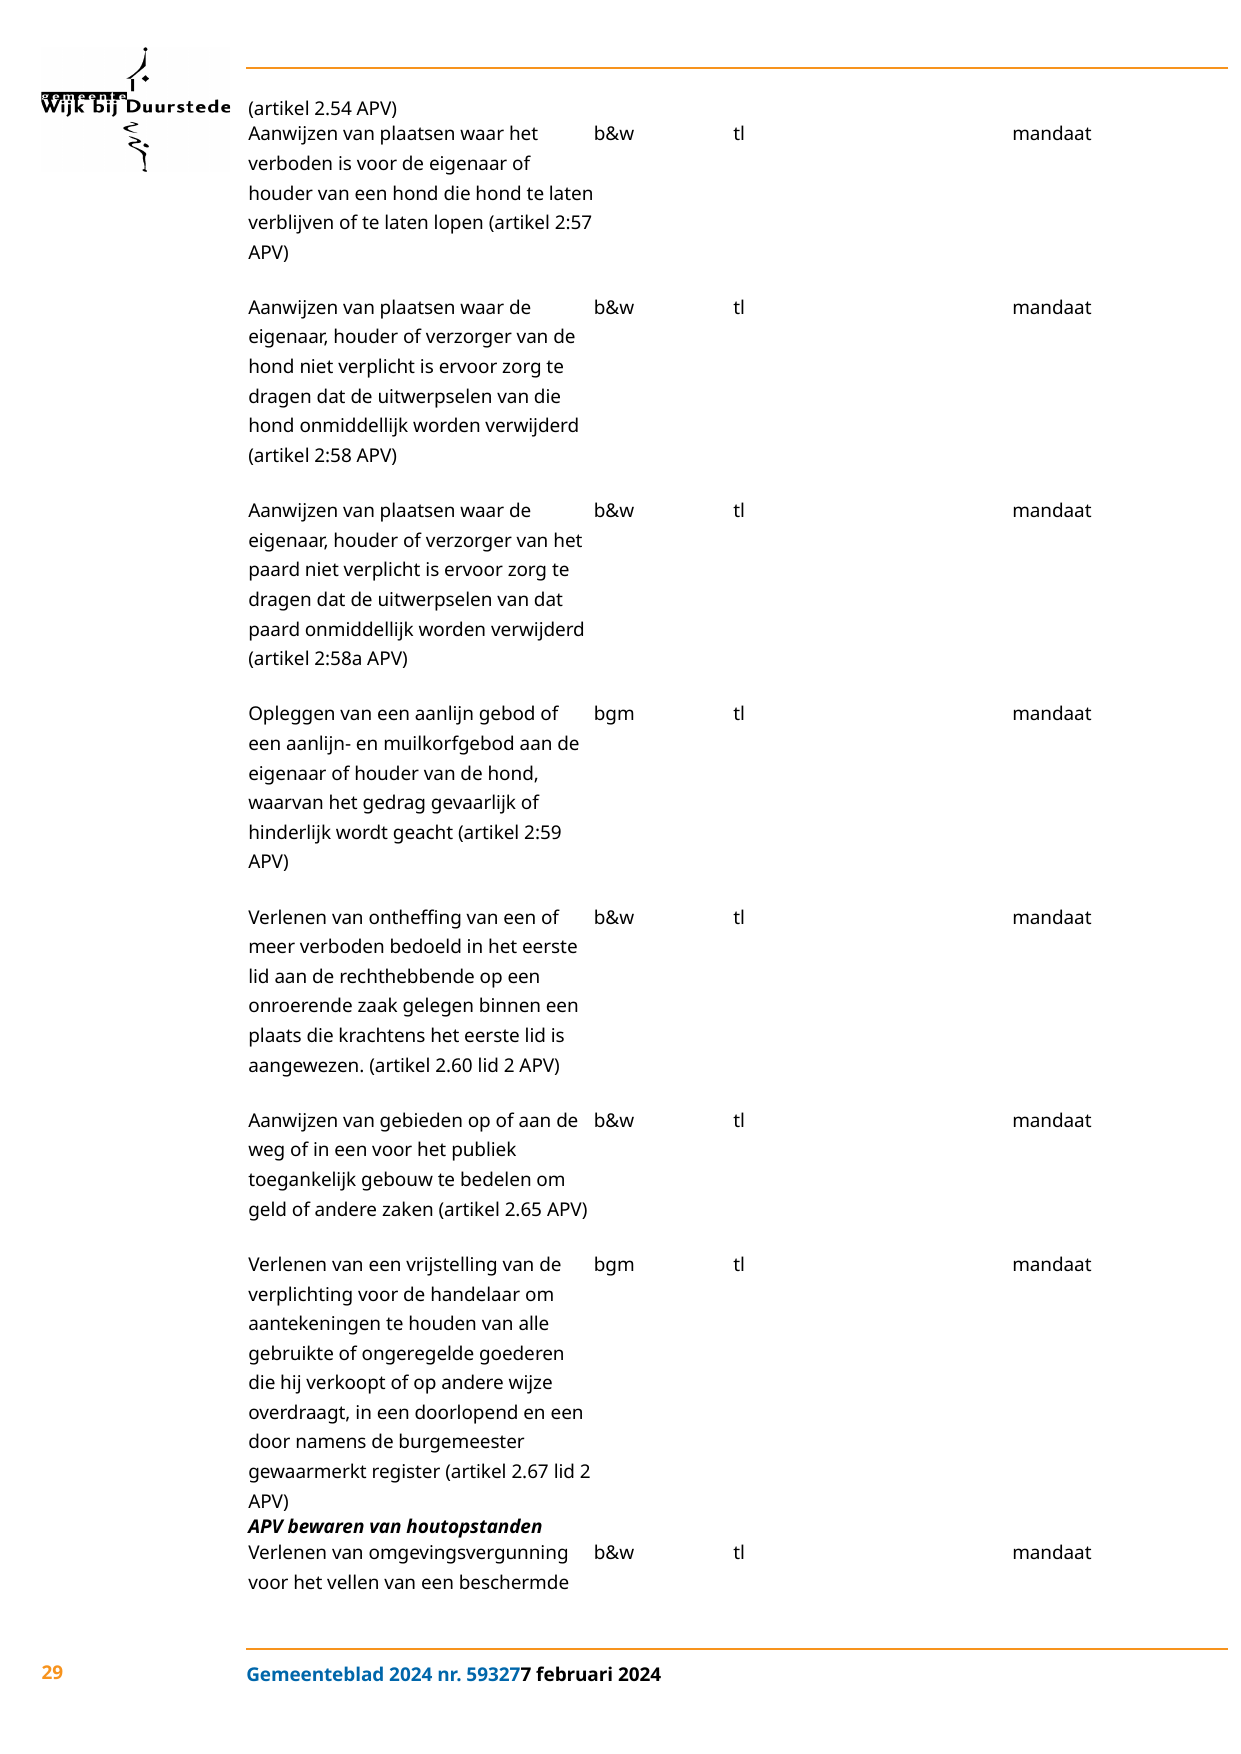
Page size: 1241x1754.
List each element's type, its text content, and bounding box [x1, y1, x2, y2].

table_cell tl [733, 498, 873, 701]
table_cell bgm [594, 701, 733, 904]
table_cell mandaat [1012, 701, 1152, 904]
table_cell Aanwijzen van plaatsen waar het verboden is voor de eigenaar of houder van een hond die hond te laten verblijven of te laten lopen (artikel 2:57 APV) [248, 121, 594, 294]
table_cell Verlenen van omgevingsvergunning voor het vellen van een beschermde [248, 1539, 594, 1594]
table_cell b&w [594, 1107, 733, 1251]
table_cell [873, 1107, 1012, 1251]
table_cell Verlenen van een vrijstelling van de verplichting voor de handelaar om aantekeningen te houden van alle gebruikte of ongeregelde goederen die hij verkoopt of op andere wijze overdraagt, in een doorlopend en een door namens de burgemeester gewaarmerkt register (artikel 2.67 lid 2 APV) [248, 1251, 594, 1513]
table_cell b&w [594, 904, 733, 1107]
table_cell [733, 95, 873, 121]
table_cell Opleggen van een aanlijn gebod of een aanlijn- en muilkorfgebod aan de eigenaar of houder van de hond, waarvan het gedrag gevaarlijk of hinderlijk wordt geacht (artikel 2:59 APV) [248, 701, 594, 904]
table_cell Aanwijzen van plaatsen waar de eigenaar, houder of verzorger van het paard niet verplicht is ervoor zorg te dragen dat de uitwerpselen van dat paard onmiddellijk worden verwijderd (artikel 2:58a APV) [248, 498, 594, 701]
table_cell b&w [594, 294, 733, 497]
table_cell mandaat [1012, 1251, 1152, 1513]
table_cell APV bewaren van houtopstanden [248, 1514, 594, 1539]
table_cell bgm [594, 1251, 733, 1513]
table_cell mandaat [1012, 1107, 1152, 1251]
table_cell [873, 701, 1012, 904]
table_cell tl [733, 121, 873, 294]
table_cell [594, 95, 733, 121]
table_cell tl [733, 1251, 873, 1513]
table_cell [594, 1514, 733, 1539]
table_cell [873, 294, 1012, 497]
table_cell mandaat [1012, 294, 1152, 497]
table_cell [1012, 1514, 1152, 1539]
table_cell [873, 121, 1012, 294]
table_cell [873, 1251, 1012, 1513]
table_cell Verlenen van ontheffing van een of meer verboden bedoeld in het eerste lid aan de rechthebbende op een onroerende zaak gelegen binnen een plaats die krachtens het eerste lid is aangewezen. (artikel 2.60 lid 2 APV) [248, 904, 594, 1107]
table_cell [1012, 95, 1152, 121]
table_cell (artikel 2.54 APV) [248, 95, 594, 121]
table_cell b&w [594, 121, 733, 294]
table_cell mandaat [1012, 498, 1152, 701]
table_cell tl [733, 1107, 873, 1251]
table_cell Aanwijzen van plaatsen waar de eigenaar, houder of verzorger van de hond niet verplicht is ervoor zorg te dragen dat de uitwerpselen van die hond onmiddellijk worden verwijderd (artikel 2:58 APV) [248, 294, 594, 497]
table_cell b&w [594, 1539, 733, 1594]
table_cell tl [733, 701, 873, 904]
table_cell [873, 1514, 1012, 1539]
picture [41, 47, 231, 172]
table_cell [873, 498, 1012, 701]
table_cell tl [733, 904, 873, 1107]
table_cell Aanwijzen van gebieden op of aan de weg of in een voor het publiek toegankelijk gebouw te bedelen om geld of andere zaken (artikel 2.65 APV) [248, 1107, 594, 1251]
table_cell [873, 95, 1012, 121]
table_cell mandaat [1012, 121, 1152, 294]
table_cell tl [733, 294, 873, 497]
table_cell mandaat [1012, 1539, 1152, 1594]
table_cell [873, 1539, 1012, 1594]
table_cell b&w [594, 498, 733, 701]
table_cell [733, 1514, 873, 1539]
table_cell mandaat [1012, 904, 1152, 1107]
table_cell [873, 904, 1012, 1107]
table_cell tl [733, 1539, 873, 1594]
